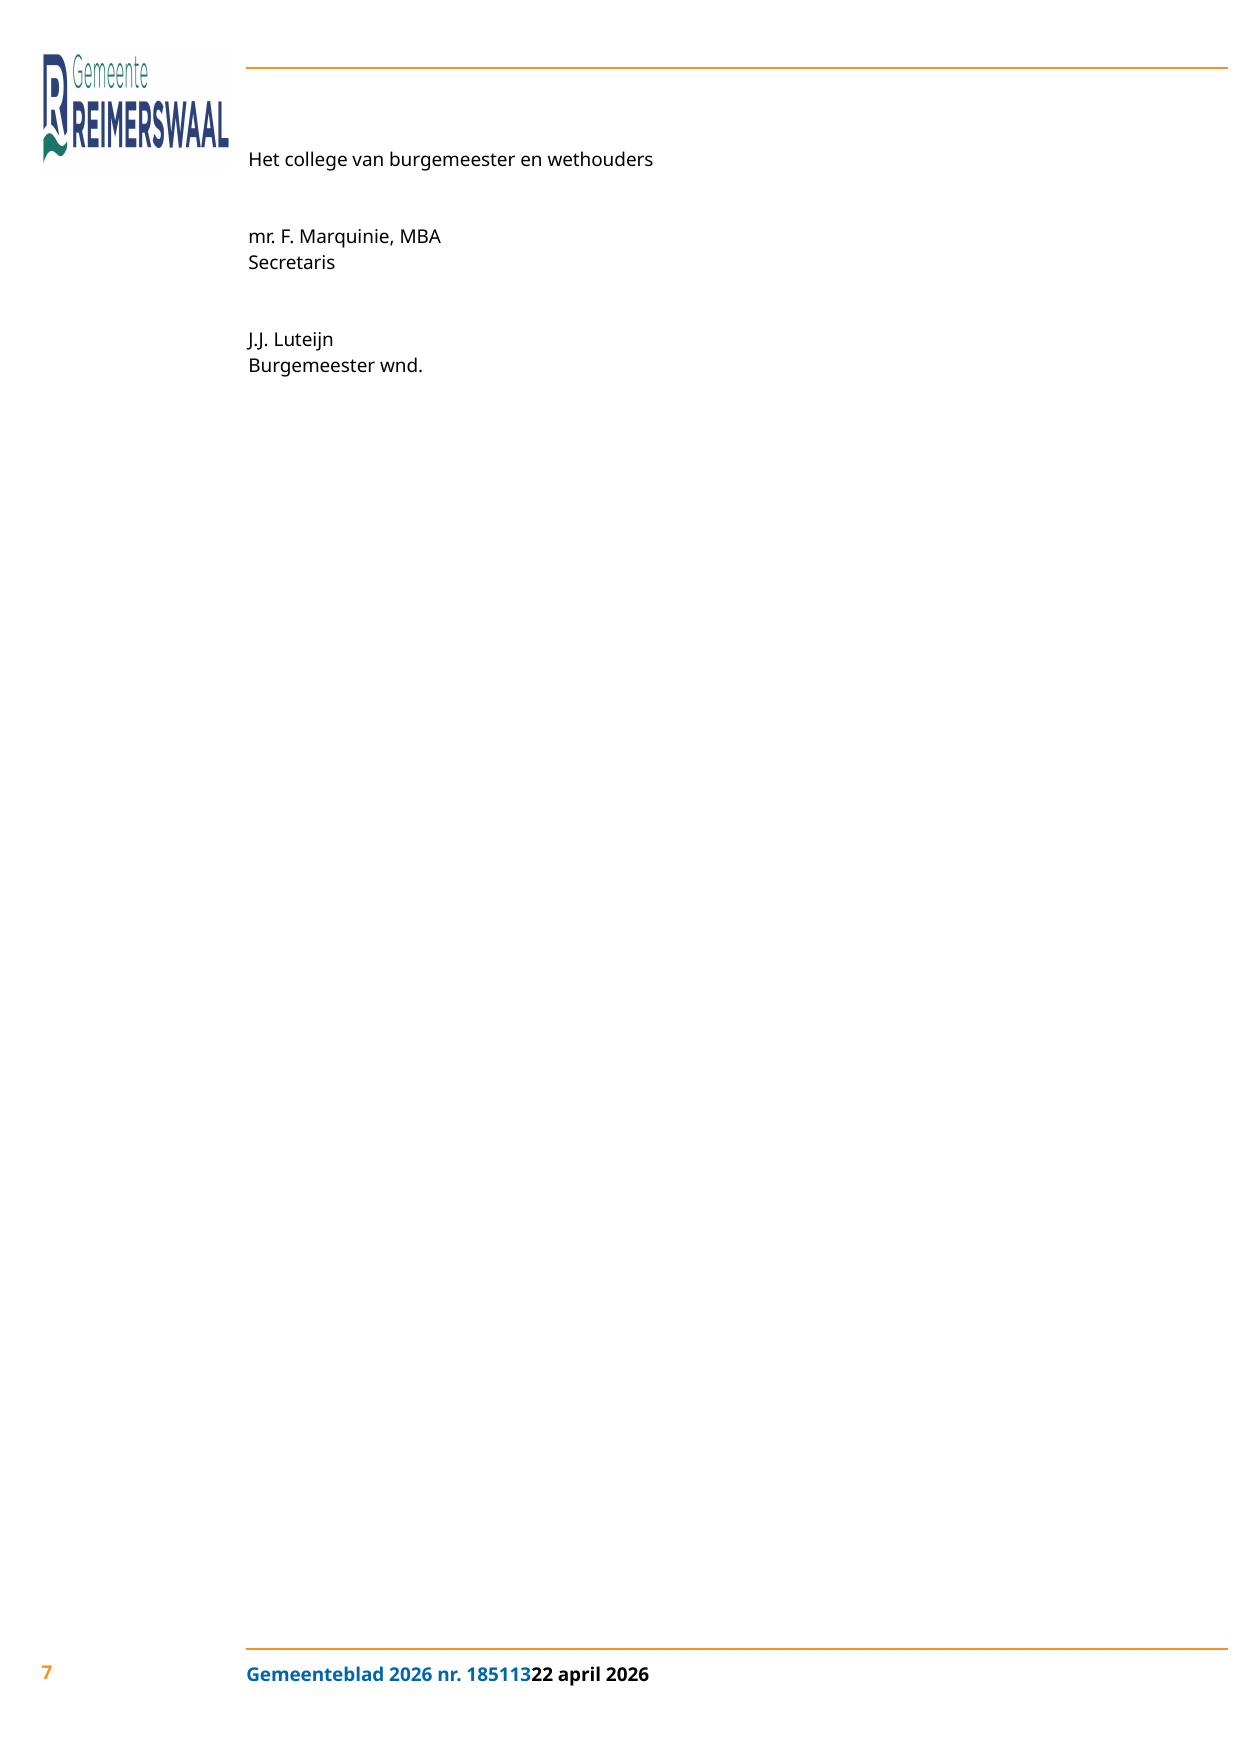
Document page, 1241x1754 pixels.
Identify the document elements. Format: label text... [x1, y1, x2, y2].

text Het college van burgemeester en wethouders [248, 146, 1152, 172]
picture [41, 47, 231, 172]
text J.J. Luteijn [248, 326, 1152, 352]
text Burgemeester wnd. [248, 352, 1152, 378]
text Secretaris [248, 249, 1152, 275]
text mr. F. Marquinie, MBA [248, 223, 1152, 249]
